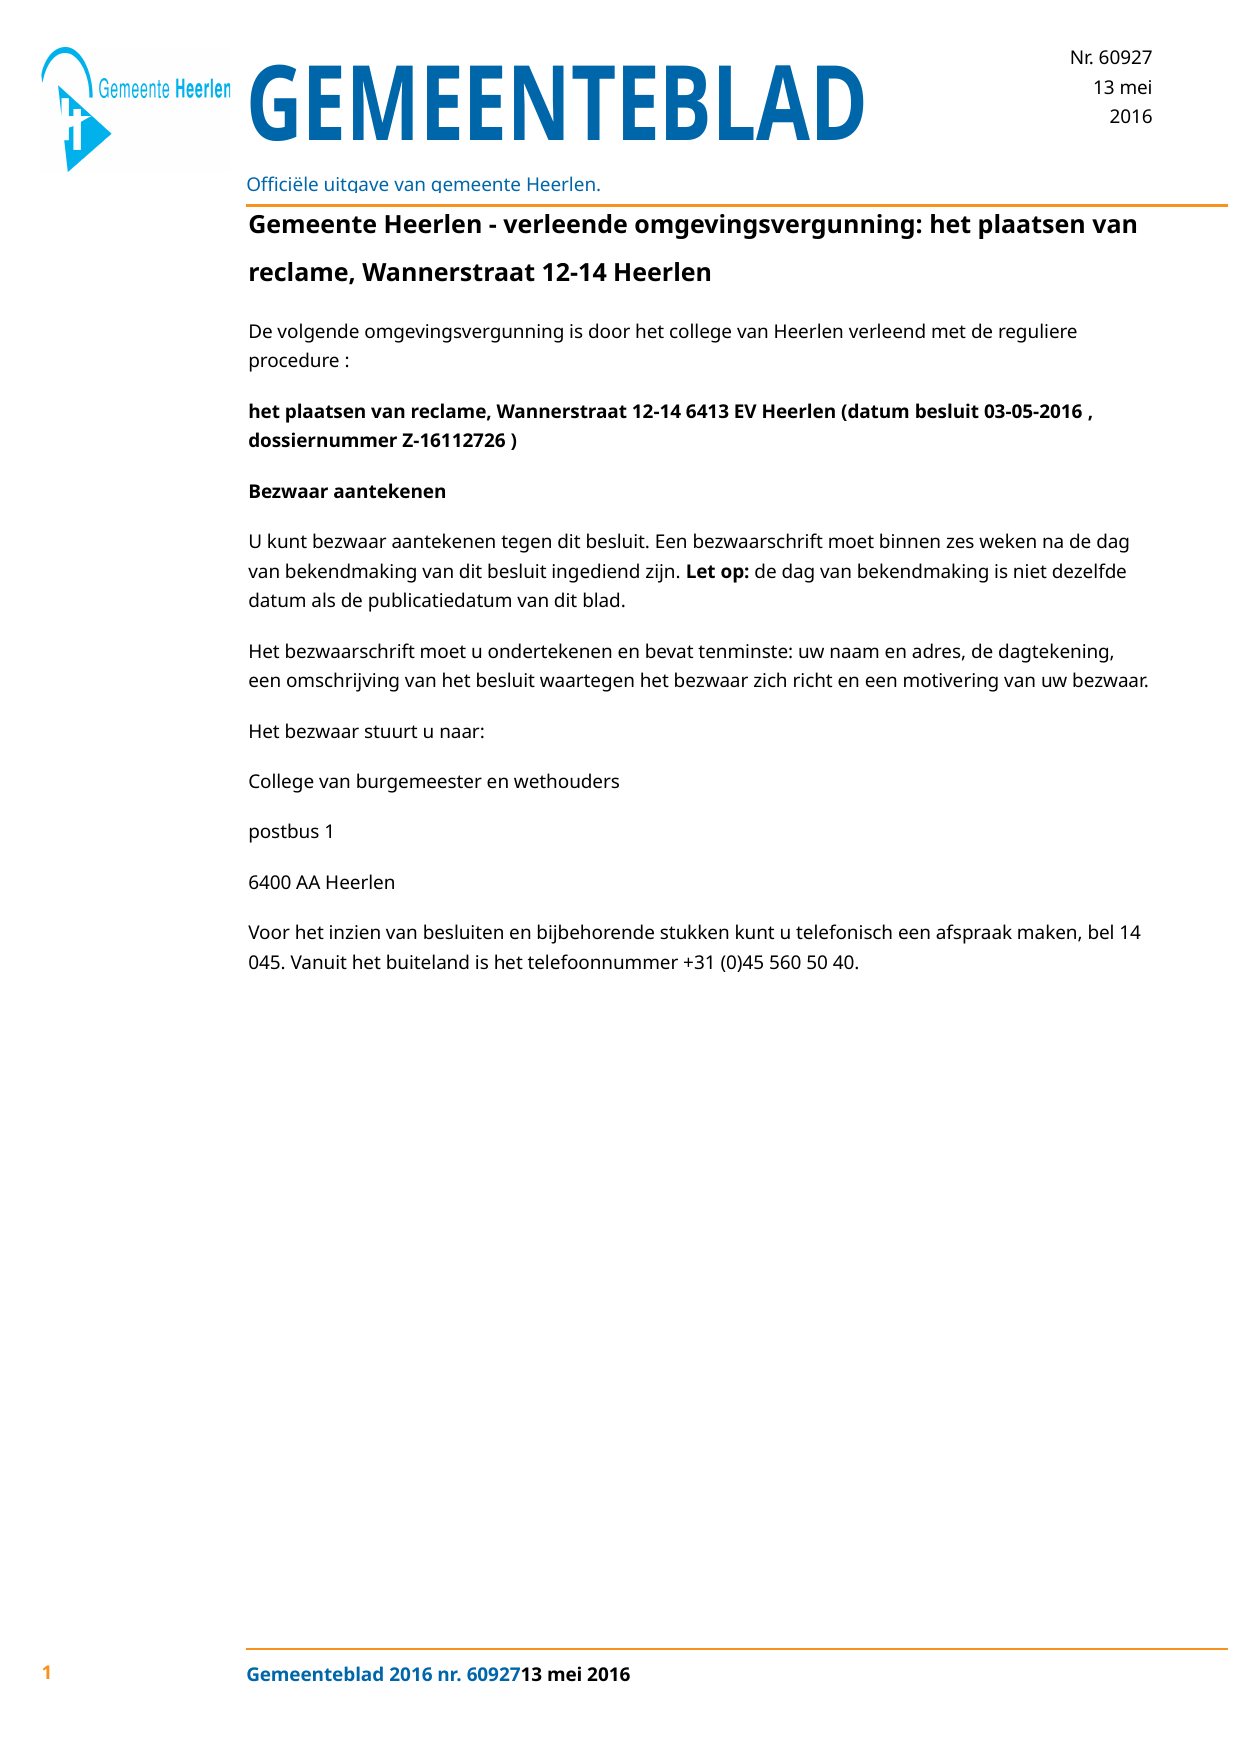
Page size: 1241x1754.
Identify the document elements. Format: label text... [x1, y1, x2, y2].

picture [41, 47, 58, 70]
picture [41, 47, 231, 172]
text U kunt bezwaar aantekenen tegen dit besluit. Een bezwaarschrift moet binnen zes weken na de dag van bekendmaking van dit besluit ingediend zijn. Let op: de dag van bekendmaking is niet dezelfde datum als de publicatiedatum van dit blad. [248, 528, 1152, 613]
text Het bezwaar stuurt u naar: [248, 718, 1152, 744]
text Bezwaar aantekenen [248, 478, 1152, 504]
text Het bezwaarschrift moet u ondertekenen en bevat tenminste: uw naam en adres, de dagtekening, een omschrijving van het besluit waartegen het bezwaar zich richt en een motivering van uw bezwaar. [248, 638, 1152, 693]
text 6400 AA Heerlen [248, 869, 1152, 895]
text De volgende omgevingsvergunning is door het college van Heerlen verleend met de reguliere procedure : [248, 318, 1152, 373]
text Voor het inzien van besluiten en bijbehorende stukken kunt u telefonisch een afspraak maken, bel 14 045. Vanuit het buiteland is het telefoonnummer +31 (0)45 560 50 40. [248, 919, 1152, 975]
text College van burgemeester en wethouders [248, 768, 1152, 794]
text postbus 1 [248, 819, 1152, 844]
text het plaatsen van reclame, Wannerstraat 12-14 6413 EV Heerlen (datum besluit 03-05-2016 , dossiernummer Z-16112726 ) [248, 398, 1152, 453]
text Gemeente Heerlen - verleende omgevingsvergunning: het plaatsen van reclame, Wannerstraat 12-14 Heerlen [248, 207, 1152, 288]
